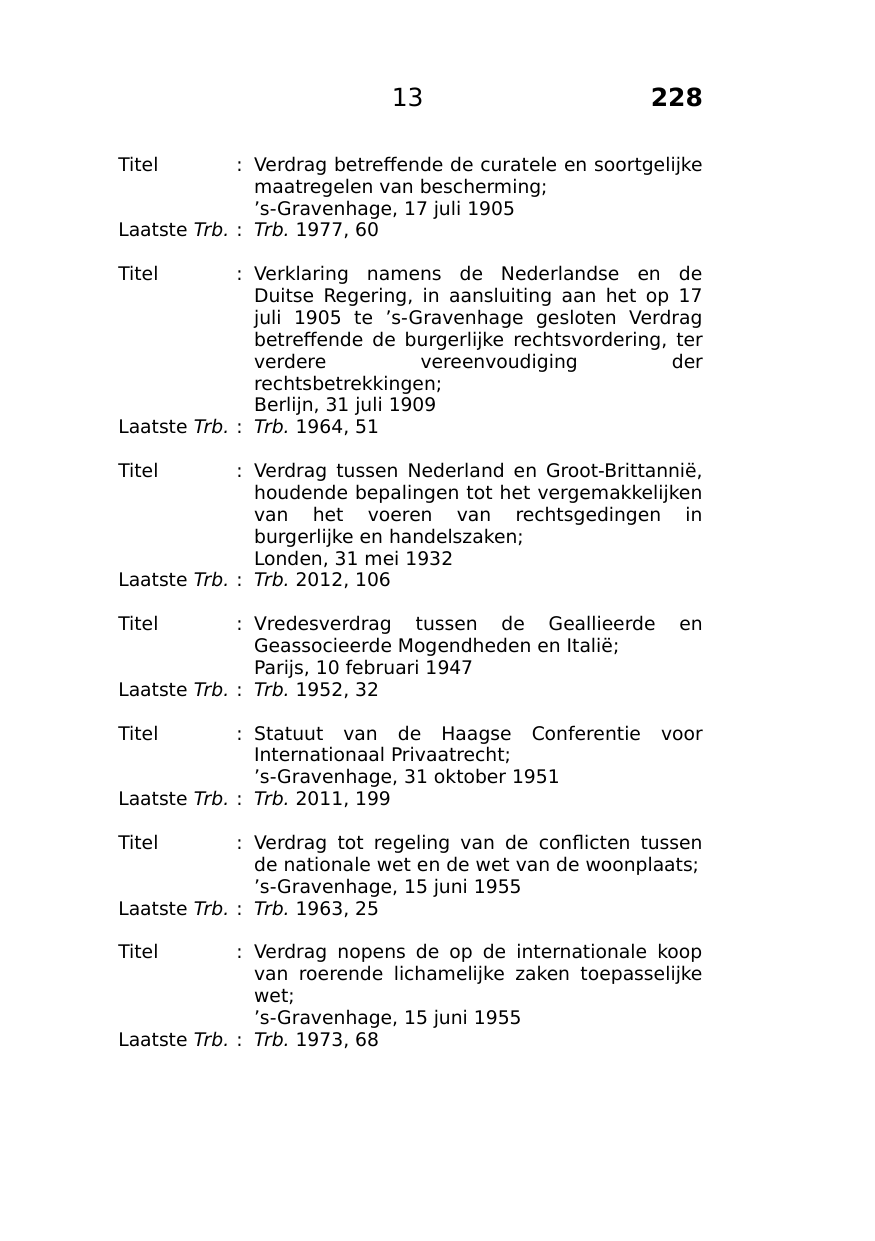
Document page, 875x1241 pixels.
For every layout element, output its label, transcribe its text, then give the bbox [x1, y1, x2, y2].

table_cell : [236, 613, 254, 679]
table_cell [236, 591, 254, 613]
table_cell [254, 919, 703, 941]
table_cell Trb. 1952, 32 [254, 679, 703, 701]
table_cell : [236, 723, 254, 788]
table_cell [236, 919, 254, 941]
table_cell [118, 241, 236, 263]
table_cell Trb. 1963, 25 [254, 898, 703, 919]
table_cell : [236, 898, 254, 919]
table_cell [118, 919, 236, 941]
table_cell [118, 810, 236, 832]
table_cell : [236, 416, 254, 438]
table_cell : [236, 569, 254, 591]
table_cell [254, 810, 703, 832]
table_cell Trb. 2012, 106 [254, 569, 703, 591]
table_cell [236, 810, 254, 832]
table_cell : [236, 460, 254, 569]
table_cell [118, 591, 236, 613]
table_cell Laatste Trb. [118, 679, 236, 701]
table_cell [236, 701, 254, 722]
table_cell Titel [118, 723, 236, 788]
table_cell [254, 132, 703, 154]
table_cell [118, 701, 236, 722]
table_cell [236, 132, 254, 154]
table_cell [236, 241, 254, 263]
table_cell Trb. 2011, 199 [254, 788, 703, 810]
table_cell [254, 591, 703, 613]
table_cell [254, 438, 703, 460]
table_cell Trb. 1977, 60 [254, 219, 703, 241]
table_cell Laatste Trb. [118, 788, 236, 810]
table_cell : [236, 679, 254, 701]
table_cell Laatste Trb. [118, 1029, 236, 1051]
table_cell : [236, 263, 254, 416]
table_cell [236, 438, 254, 460]
table_cell Verklaring namens de Nederlandse en de Duitse Regering, in aansluiting aan het op 17 juli 1905 te ’s-Gravenhage gesloten Verdrag betreffende de burgerlijke rechtsvordering, ter verdere vereenvoudiging der rechtsbetrekkingen; Berlijn, 31 juli 1909 [254, 263, 703, 416]
table_cell Titel [118, 941, 236, 1029]
table_cell : [236, 219, 254, 241]
table_cell Trb. 1964, 51 [254, 416, 703, 438]
table_cell Laatste Trb. [118, 569, 236, 591]
table_cell : [236, 1029, 254, 1051]
table_cell Titel [118, 154, 236, 219]
table_cell [254, 241, 703, 263]
table_cell Statuut van de Haagse Conferentie voor Internationaal Privaatrecht; ’s-Gravenhage, 31 oktober 1951 [254, 723, 703, 788]
table_cell Titel [118, 832, 236, 897]
table_cell Verdrag nopens de op de internationale koop van roerende lichamelijke zaken toepasselijke wet; ’s-Gravenhage, 15 juni 1955 [254, 941, 703, 1029]
table_cell Vredesverdrag tussen de Geallieerde en Geassocieerde Mogendheden en Italië; Parijs, 10 februari 1947 [254, 613, 703, 679]
table_cell Verdrag betreffende de curatele en soortgelijke maatregelen van bescherming; ’s-Gravenhage, 17 juli 1905 [254, 154, 703, 219]
table_cell : [236, 941, 254, 1029]
table_cell Laatste Trb. [118, 416, 236, 438]
table_cell Titel [118, 460, 236, 569]
table_cell Titel [118, 613, 236, 679]
table_cell [254, 701, 703, 722]
table_cell Laatste Trb. [118, 219, 236, 241]
table_cell [118, 132, 236, 154]
table_cell : [236, 154, 254, 219]
table_cell Verdrag tussen Nederland en Groot-Brittannië, houdende bepalingen tot het vergemakkelijken van het voeren van rechtsgedingen in burgerlijke en handelszaken; Londen, 31 mei 1932 [254, 460, 703, 569]
table_cell [118, 438, 236, 460]
table_cell : [236, 832, 254, 897]
table_cell Trb. 1973, 68 [254, 1029, 703, 1051]
table_cell : [236, 788, 254, 810]
table_cell Titel [118, 263, 236, 416]
table_cell Laatste Trb. [118, 898, 236, 919]
table_cell Verdrag tot regeling van de conflicten tussen de nationale wet en de wet van de woonplaats; ’s-Gravenhage, 15 juni 1955 [254, 832, 703, 897]
